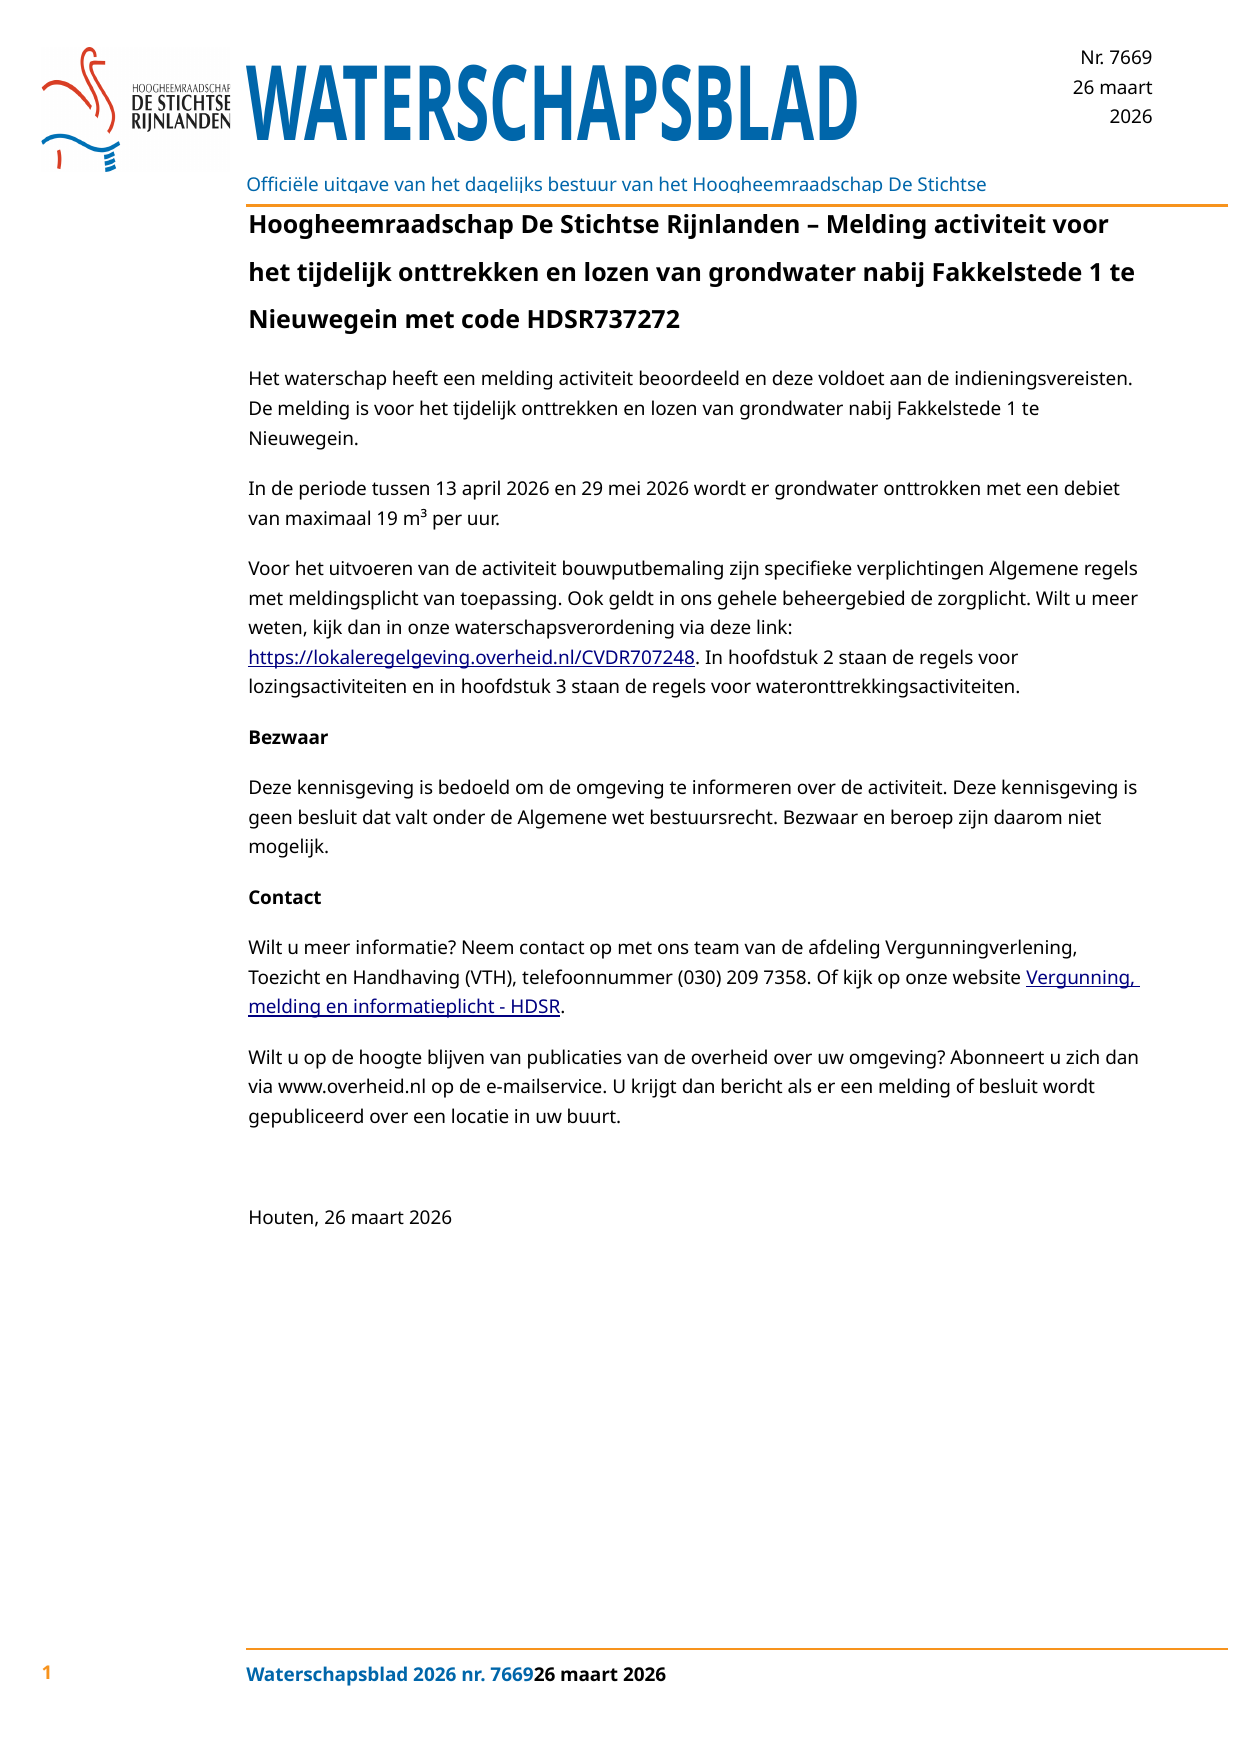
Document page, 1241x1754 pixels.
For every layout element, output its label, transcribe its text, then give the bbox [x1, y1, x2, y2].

text Hoogheemraadschap De Stichtse Rijnlanden – Melding activiteit voor het tijdelijk onttrekken en lozen van grondwater nabij Fakkelstede 1 te Nieuwegein met code HDSR737272 [248, 207, 1152, 336]
picture [41, 47, 231, 172]
text Het waterschap heeft een melding activiteit beoordeeld en deze voldoet aan de indieningsvereisten. De melding is voor het tijdelijk onttrekken en lozen van grondwater nabij Fakkelstede 1 te Nieuwegein. [248, 366, 1152, 450]
text Wilt u op de hoogte blijven van publicaties van de overheid over uw omgeving? Abonneert u zich dan via www.overheid.nl op de e-mailservice. U krijgt dan bericht als er een melding of besluit wordt gepubliceerd over een locatie in uw buurt. [248, 1044, 1152, 1129]
text Contact [248, 884, 1152, 909]
text Wilt u meer informatie? Neem contact op met ons team van de afdeling Vergunningverlening, Toezicht en Handhaving (VTH), telefoonnummer (030) 209 7358. Of kijk op onze website Vergunning, melding en informatieplicht - HDSR. [248, 934, 1152, 1019]
text Houten, 26 maart 2026 [248, 1204, 1152, 1229]
text In de periode tussen 13 april 2026 en 29 mei 2026 wordt er grondwater onttrokken met een debiet van maximaal 19 m³ per uur. [248, 475, 1152, 530]
text Deze kennisgeving is bedoeld om de omgeving te informeren over de activiteit. Deze kennisgeving is geen besluit dat valt onder de Algemene wet bestuursrecht. Bezwaar en beroep zijn daarom niet mogelijk. [248, 774, 1152, 859]
text Voor het uitvoeren van de activiteit bouwputbemaling zijn specifieke verplichtingen Algemene regels met meldingsplicht van toepassing. Ook geldt in ons gehele beheergebied de zorgplicht. Wilt u meer weten, kijk dan in onze waterschapsverordening via deze link: https://lokaleregelgeving.overheid.nl/CVDR707248. In hoofdstuk 2 staan de regels voor lozingsactiviteiten en in hoofdstuk 3 staan de regels voor wateronttrekkingsactiviteiten. [248, 555, 1152, 699]
text Bezwaar [248, 724, 1152, 749]
